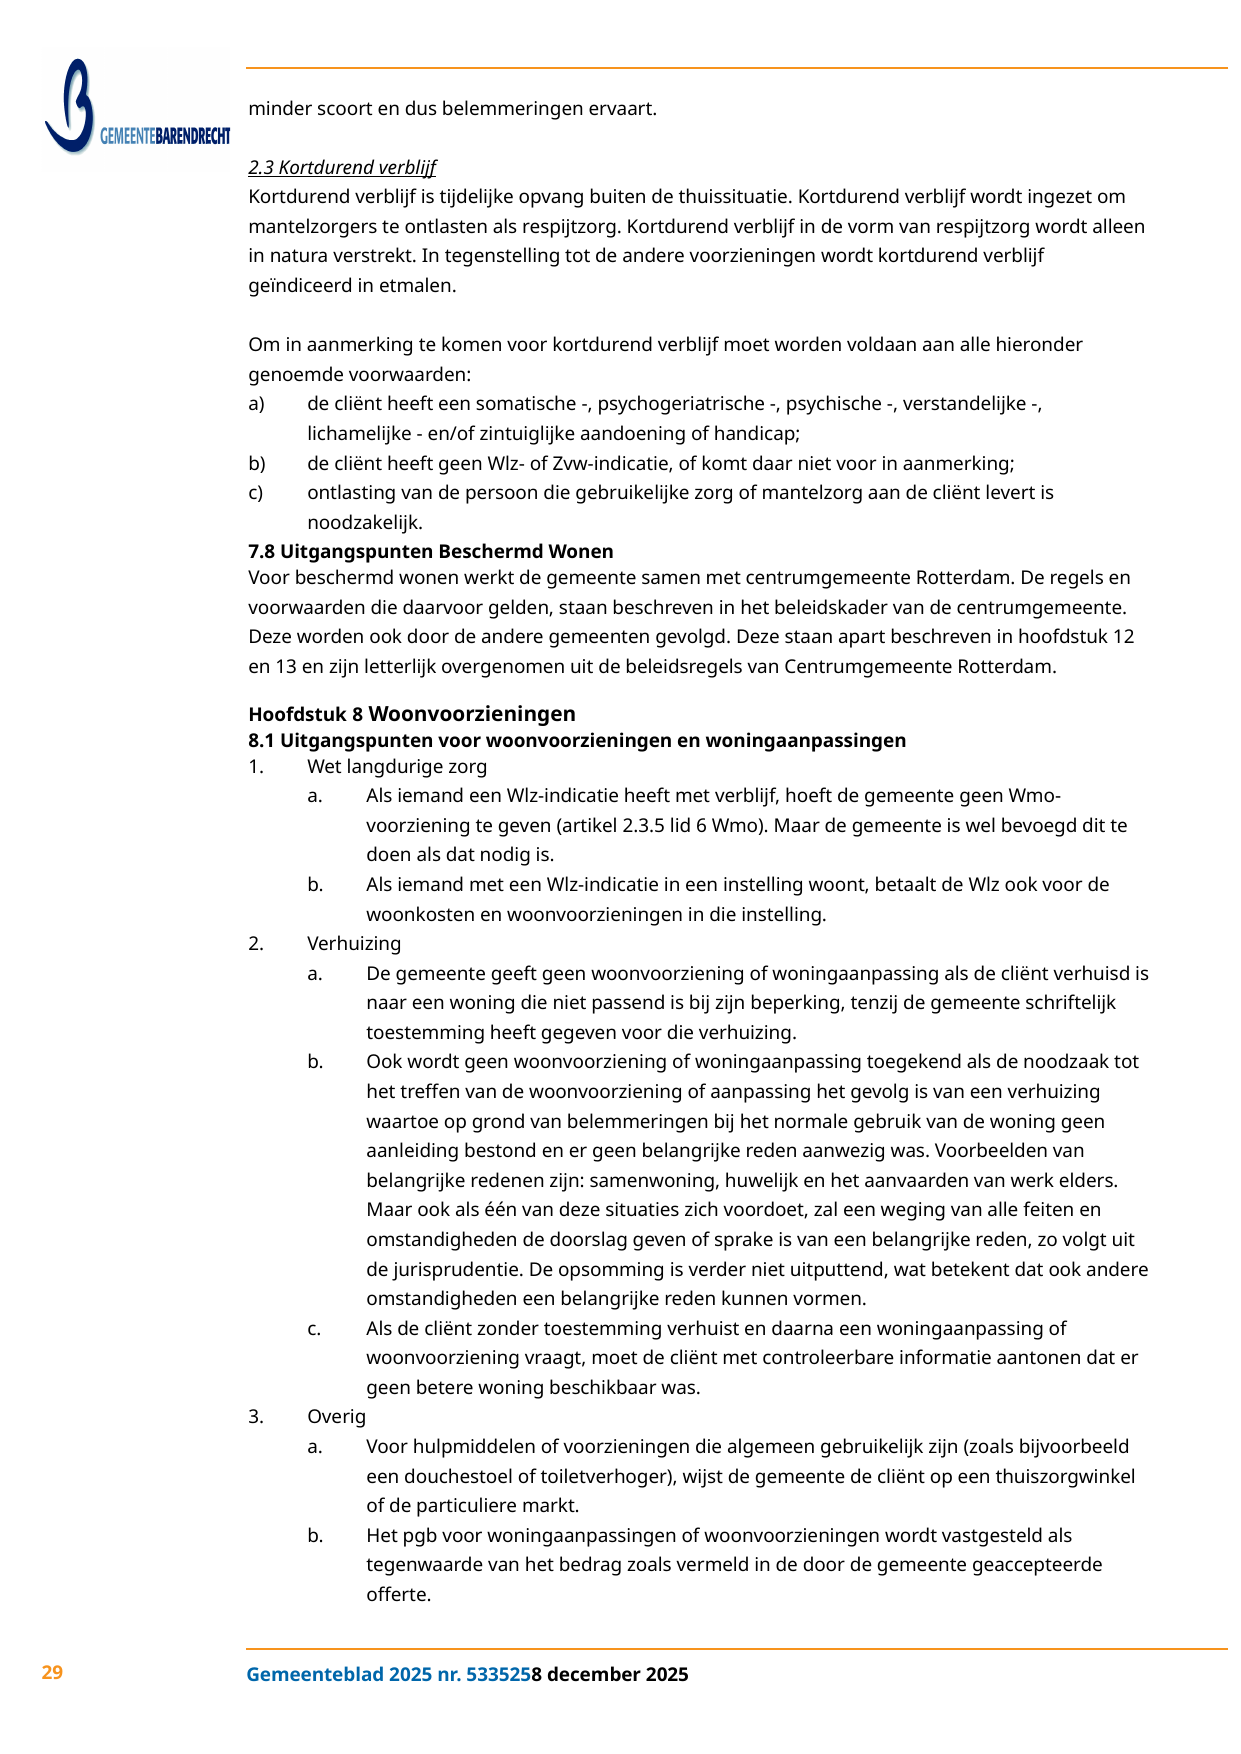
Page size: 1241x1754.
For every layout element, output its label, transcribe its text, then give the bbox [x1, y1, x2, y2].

list Ook wordt geen woonvoorziening of woningaanpassing toegekend als de noodzaak tot het treffen van de woonvoorziening of aanpassing het gevolg is van een verhuizing waartoe op grond van belemmeringen bij het normale gebruik van de woning geen aanleiding bestond en er geen belangrijke reden aanwezig was. Voorbeelden van belangrijke redenen zijn: samenwoning, huwelijk en het aanvaarden van werk elders. Maar ook als één van deze situaties zich voordoet, zal een weging van alle feiten en omstandigheden de doorslag geven of sprake is van een belangrijke reden, zo volgt uit de jurisprudentie. De opsomming is verder niet uitputtend, wat betekent dat ook andere omstandigheden een belangrijke reden kunnen vormen. [307, 1049, 1152, 1311]
text Hoofdstuk 8 Woonvoorzieningen [248, 699, 1152, 727]
list ontlasting van de persoon die gebruikelijke zorg of mantelzorg aan de cliënt levert is noodzakelijk. [248, 479, 1152, 535]
list Verhuizing [248, 930, 1152, 956]
list Als iemand een Wlz-indicatie heeft met verblijf, hoeft de gemeente geen Wmo-voorziening te geven (artikel 2.3.5 lid 6 Wmo). Maar de gemeente is wel bevoegd dit te doen als dat nodig is. [307, 782, 1152, 867]
text Voor beschermd wonen werkt de gemeente samen met centrumgemeente Rotterdam. De regels en voorwaarden die daarvoor gelden, staan beschreven in het beleidskader van de centrumgemeente. Deze worden ook door de andere gemeenten gevolgd. Deze staan apart beschreven in hoofdstuk 12 en 13 en zijn letterlijk overgenomen uit de beleidsregels van Centrumgemeente Rotterdam. [248, 564, 1152, 679]
list Wet langdurige zorg [248, 753, 1152, 778]
text minder scoort en dus belemmeringen ervaart. [248, 95, 1152, 121]
list Overig [248, 1404, 1152, 1429]
text 2.3 Kortdurend verblijf [248, 154, 1152, 180]
list Als iemand met een Wlz-indicatie in een instelling woont, betaalt de Wlz ook voor de woonkosten en woonvoorzieningen in die instelling. [307, 871, 1152, 926]
text Kortdurend verblijf is tijdelijke opvang buiten de thuissituatie. Kortdurend verblijf wordt ingezet om mantelzorgers te ontlasten als respijtzorg. Kortdurend verblijf in de vorm van respijtzorg wordt alleen in natura verstrekt. In tegenstelling tot de andere voorzieningen wordt kortdurend verblijf geïndiceerd in etmalen. [248, 183, 1152, 298]
list De gemeente geeft geen woonvoorziening of woningaanpassing als de cliënt verhuisd is naar een woning die niet passend is bij zijn beperking, tenzij de gemeente schriftelijk toestemming heeft gegeven voor die verhuizing. [307, 960, 1152, 1045]
list Als de cliënt zonder toestemming verhuist en daarna een woningaanpassing of woonvoorziening vraagt, moet de cliënt met controleerbare informatie aantonen dat er geen betere woning beschikbaar was. [307, 1315, 1152, 1400]
picture [41, 47, 231, 172]
list Voor hulpmiddelen of voorzieningen die algemeen gebruikelijk zijn (zoals bijvoorbeeld een douchestoel of toiletverhoger), wijst de gemeente de cliënt op een thuiszorgwinkel of de particuliere markt. [307, 1433, 1152, 1518]
text 8.1 Uitgangspunten voor woonvoorzieningen en woningaanpassingen [248, 727, 1152, 753]
list Het pgb voor woningaanpassingen of woonvoorzieningen wordt vastgesteld als tegenwaarde van het bedrag zoals vermeld in de door de gemeente geaccepteerde offerte. [307, 1522, 1152, 1607]
text 7.8 Uitgangspunten Beschermd Wonen [248, 538, 1152, 564]
list de cliënt heeft geen Wlz- of Zvw-indicatie, of komt daar niet voor in aanmerking; [248, 450, 1152, 476]
list de cliënt heeft een somatische -, psychogeriatrische -, psychische -, verstandelijke -, lichamelijke - en/of zintuiglijke aandoening of handicap; [248, 391, 1152, 446]
text Om in aanmerking te komen voor kortdurend verblijf moet worden voldaan aan alle hieronder genoemde voorwaarden: [248, 331, 1152, 387]
